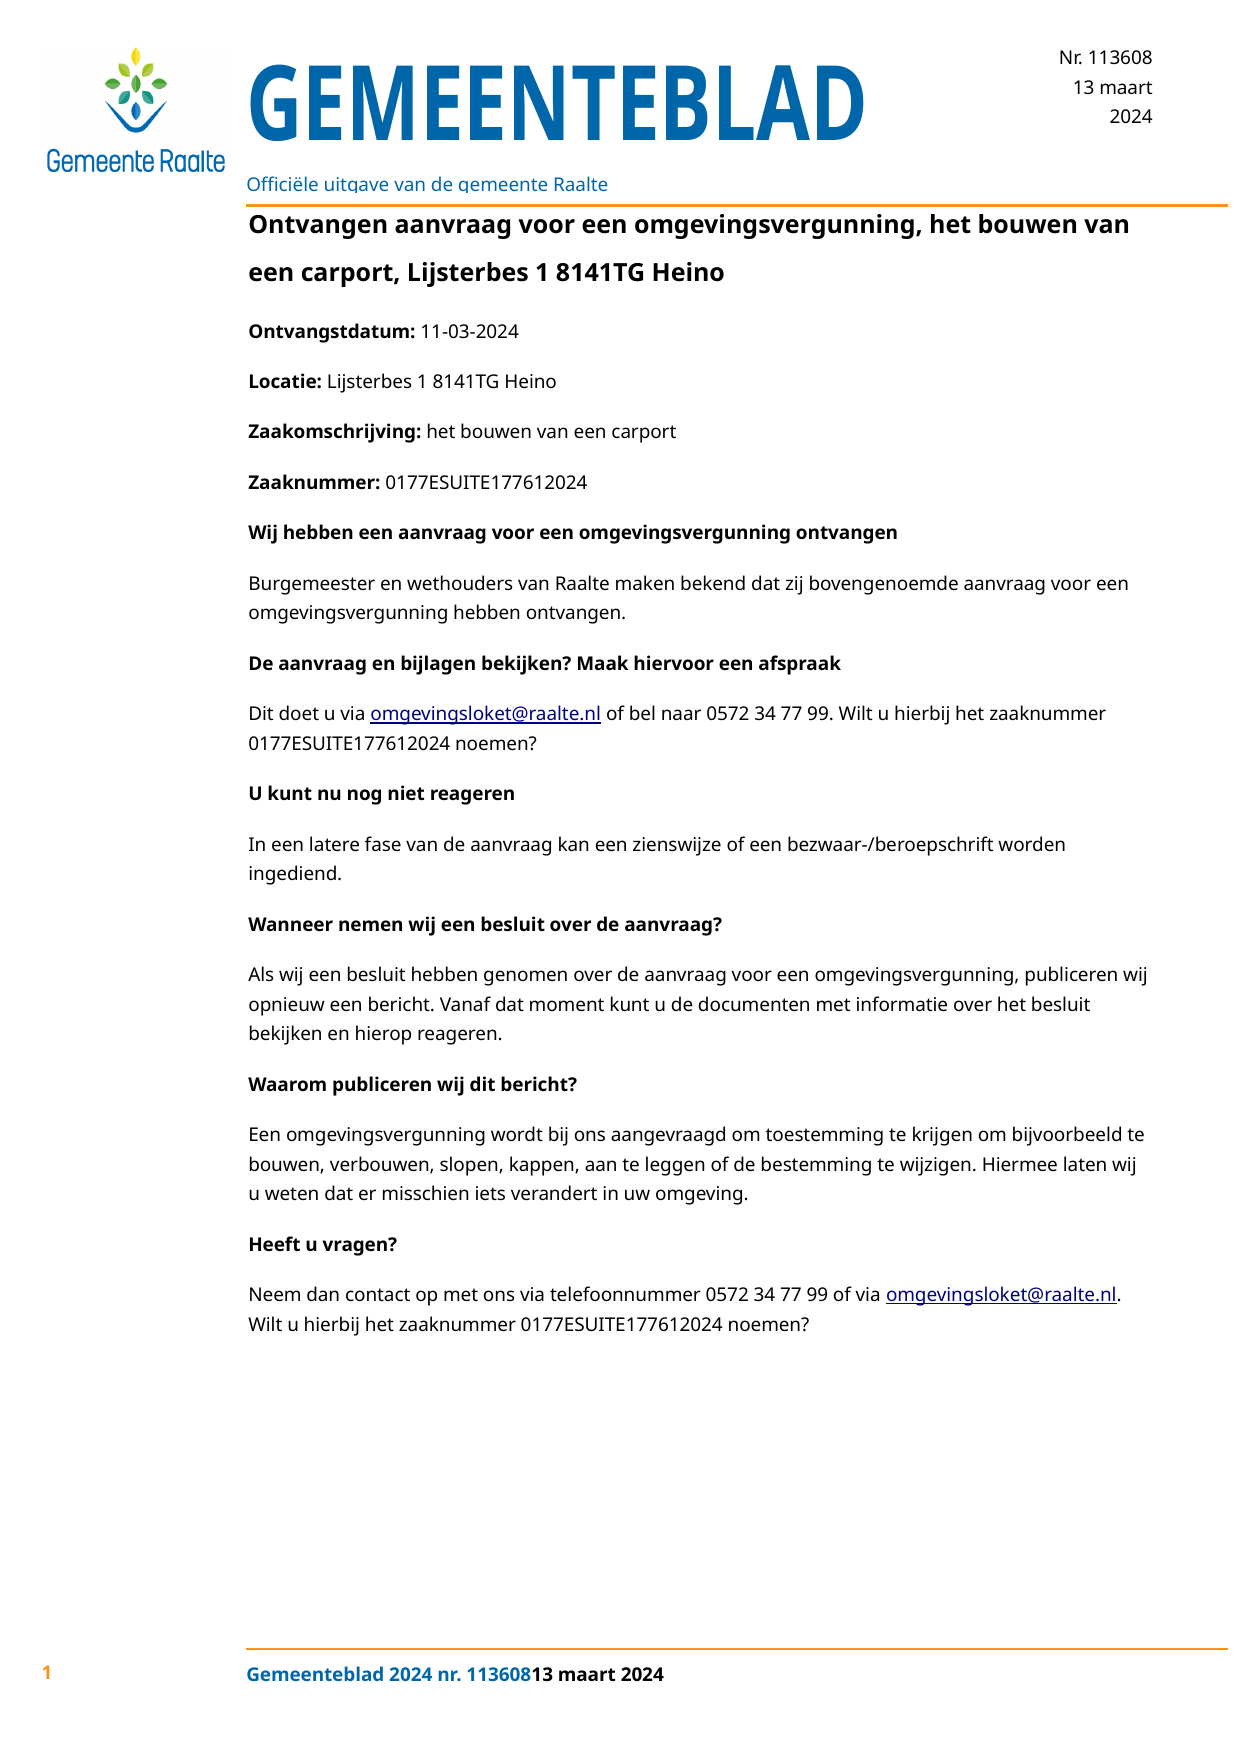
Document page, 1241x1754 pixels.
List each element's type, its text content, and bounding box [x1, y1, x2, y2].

text Ontvangen aanvraag voor een omgevingsvergunning, het bouwen van een carport, Lijsterbes 1 8141TG Heino [248, 207, 1152, 288]
text Locatie: Lijsterbes 1 8141TG Heino [248, 368, 1152, 394]
text Een omgevingsvergunning wordt bij ons aangevraagd om toestemming te krijgen om bijvoorbeeld te bouwen, verbouwen, slopen, kappen, aan te leggen of de bestemming te wijzigen. Hiermee laten wij u weten dat er misschien iets verandert in uw omgeving. [248, 1121, 1152, 1206]
text Burgemeester en wethouders van Raalte maken bekend dat zij bovengenoemde aanvraag voor een omgevingsvergunning hebben ontvangen. [248, 570, 1152, 625]
text Zaaknummer: 0177ESUITE177612024 [248, 469, 1152, 495]
text In een latere fase van de aanvraag kan een zienswijze of een bezwaar-/beroepschrift worden ingediend. [248, 831, 1152, 886]
text Neem dan contact op met ons via telefoonnummer 0572 34 77 99 of via omgevingsloket@raalte.nl. Wilt u hierbij het zaaknummer 0177ESUITE177612024 noemen? [248, 1281, 1152, 1337]
text Wij hebben een aanvraag voor een omgevingsvergunning ontvangen [248, 519, 1152, 545]
text Wanneer nemen wij een besluit over de aanvraag? [248, 911, 1152, 937]
picture [41, 47, 231, 172]
text Dit doet u via omgevingsloket@raalte.nl of bel naar 0572 34 77 99. Wilt u hierbij het zaaknummer 0177ESUITE177612024 noemen? [248, 700, 1152, 756]
text Ontvangstdatum: 11-03-2024 [248, 318, 1152, 344]
text Waarom publiceren wij dit bericht? [248, 1071, 1152, 1097]
text Heeft u vragen? [248, 1231, 1152, 1257]
text U kunt nu nog niet reageren [248, 780, 1152, 806]
text Zaakomschrijving: het bouwen van een carport [248, 419, 1152, 444]
text De aanvraag en bijlagen bekijken? Maak hiervoor een afspraak [248, 650, 1152, 676]
text Als wij een besluit hebben genomen over de aanvraag voor een omgevingsvergunning, publiceren wij opnieuw een bericht. Vanaf dat moment kunt u de documenten met informatie over het besluit bekijken en hierop reageren. [248, 961, 1152, 1046]
